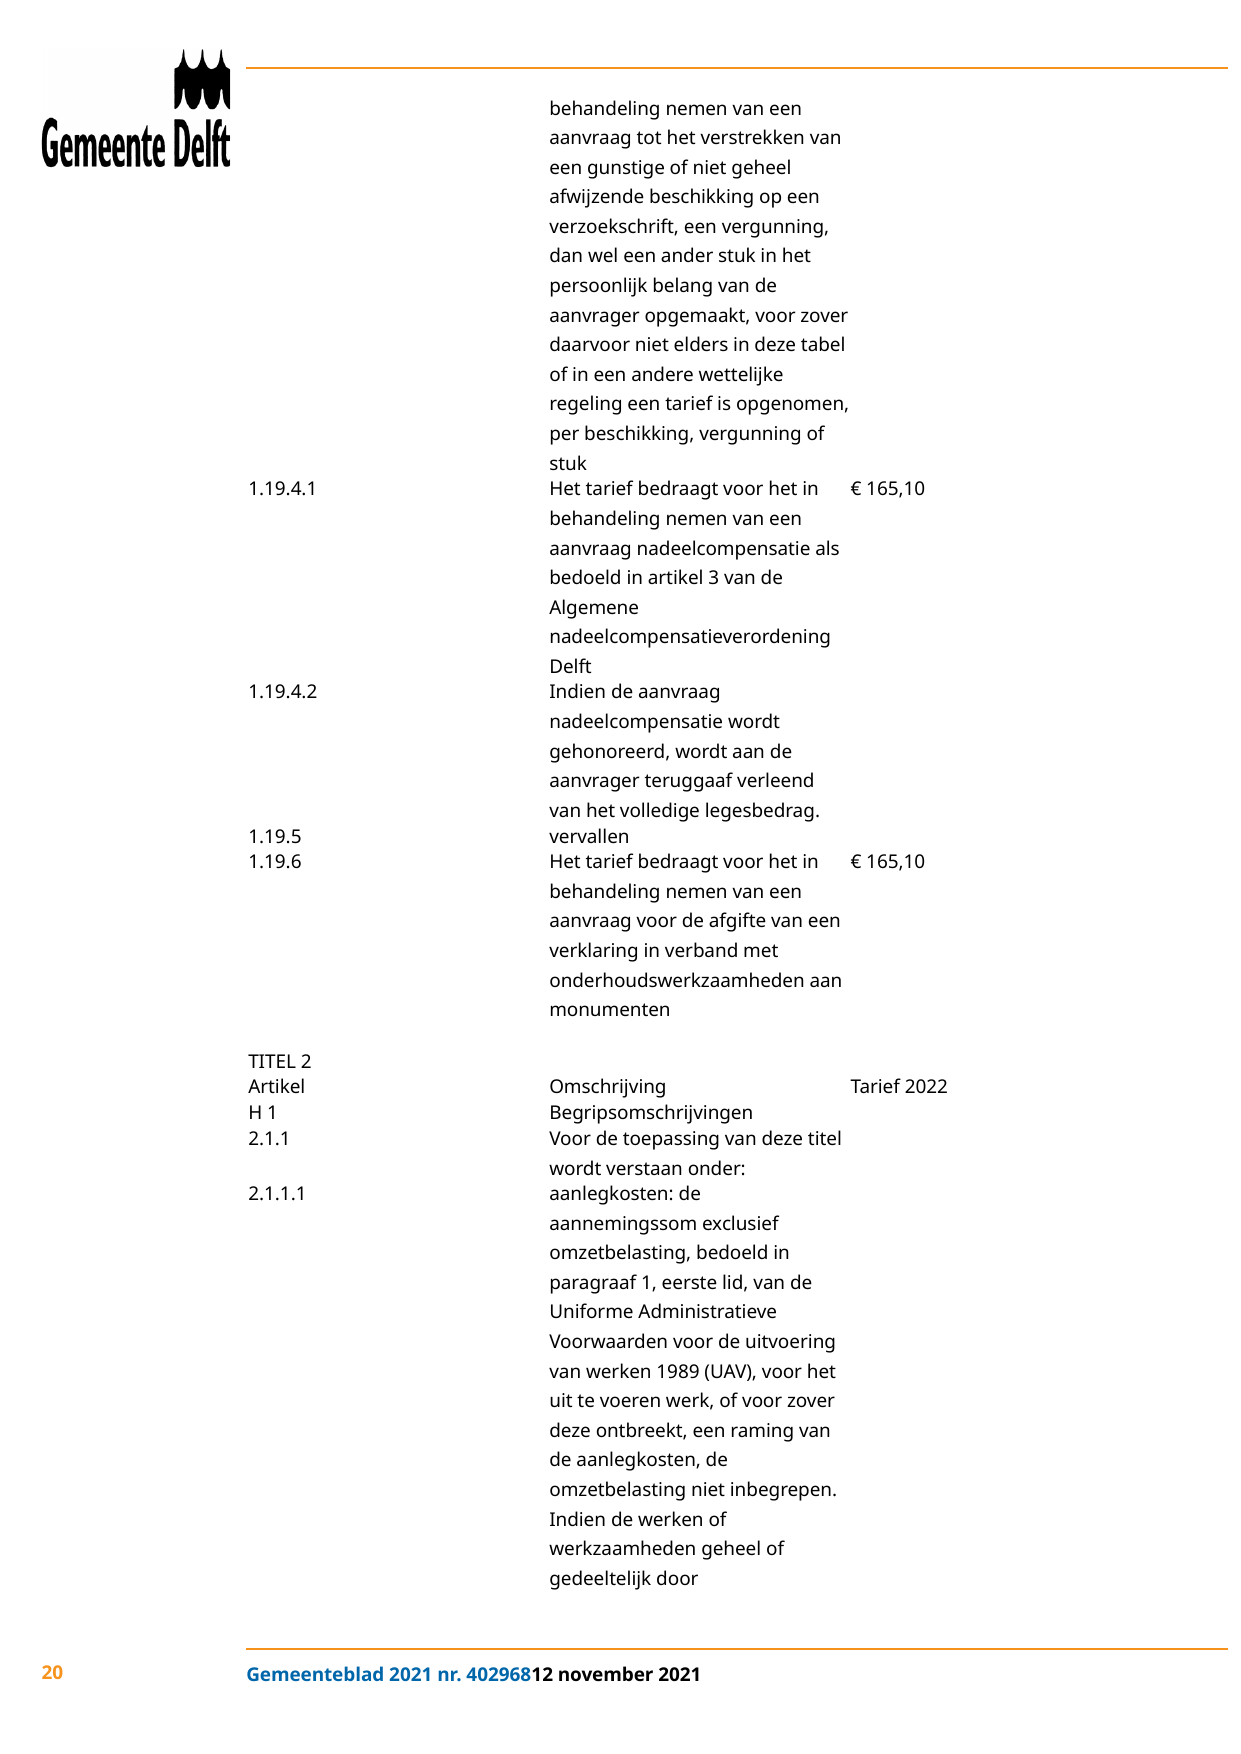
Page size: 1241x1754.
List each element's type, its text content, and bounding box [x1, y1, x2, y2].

table_cell Begripsomschrijvingen [549, 1099, 850, 1125]
table_cell behandeling nemen van een aanvraag tot het verstrekken van een gunstige of niet geheel afwijzende beschikking op een verzoekschrift, een vergunning, dan wel een ander stuk in het persoonlijk belang van de aanvrager opgemaakt, voor zover daarvoor niet elders in deze tabel of in een andere wettelijke regeling een tarief is opgenomen, per beschikking, vergunning of stuk [549, 95, 850, 476]
table_cell Indien de aanvraag nadeelcompensatie wordt gehonoreerd, wordt aan de aanvrager teruggaaf verleend van het volledige legesbedrag. [549, 679, 850, 823]
table_cell [248, 1022, 549, 1048]
table_cell 1.19.5 [248, 823, 549, 848]
table_cell 2.1.1.1 [248, 1180, 549, 1591]
table_cell [850, 1125, 1152, 1180]
table_cell [549, 1022, 850, 1048]
table_cell [248, 95, 549, 476]
table_cell [850, 1022, 1152, 1048]
table_cell Omschrijving [549, 1074, 850, 1099]
table_cell [850, 679, 1152, 823]
table_cell 2.1.1 [248, 1125, 549, 1180]
table_cell € 165,10 [850, 849, 1152, 1022]
table_cell [850, 1099, 1152, 1125]
table_cell TITEL 2 [248, 1048, 1152, 1074]
table_cell vervallen [549, 823, 850, 848]
table_cell [850, 95, 1152, 476]
picture [41, 47, 231, 172]
table_cell Artikel [248, 1074, 549, 1099]
table_cell H 1 [248, 1099, 549, 1125]
table_cell 1.19.4.2 [248, 679, 549, 823]
table_cell Voor de toepassing van deze titel wordt verstaan onder: [549, 1125, 850, 1180]
table_cell Het tarief bedraagt voor het in behandeling nemen van een aanvraag voor de afgifte van een verklaring in verband met onderhoudswerkzaamheden aan monumenten [549, 849, 850, 1022]
table_cell € 165,10 [850, 476, 1152, 679]
table_cell Het tarief bedraagt voor het in behandeling nemen van een aanvraag nadeelcompensatie als bedoeld in artikel 3 van de Algemene nadeelcompensatieverordening Delft [549, 476, 850, 679]
table_cell Tarief 2022 [850, 1074, 1152, 1099]
table_cell [850, 823, 1152, 848]
table_cell 1.19.6 [248, 849, 549, 1022]
table_cell [850, 1180, 1152, 1591]
table_cell 1.19.4.1 [248, 476, 549, 679]
table_cell aanlegkosten: de aannemingssom exclusief omzetbelasting, bedoeld in paragraaf 1, eerste lid, van de Uniforme Administratieve Voorwaarden voor de uitvoering van werken 1989 (UAV), voor het uit te voeren werk, of voor zover deze ontbreekt, een raming van de aanlegkosten, de omzetbelasting niet inbegrepen. Indien de werken of werkzaamheden geheel of gedeeltelijk door [549, 1180, 850, 1591]
